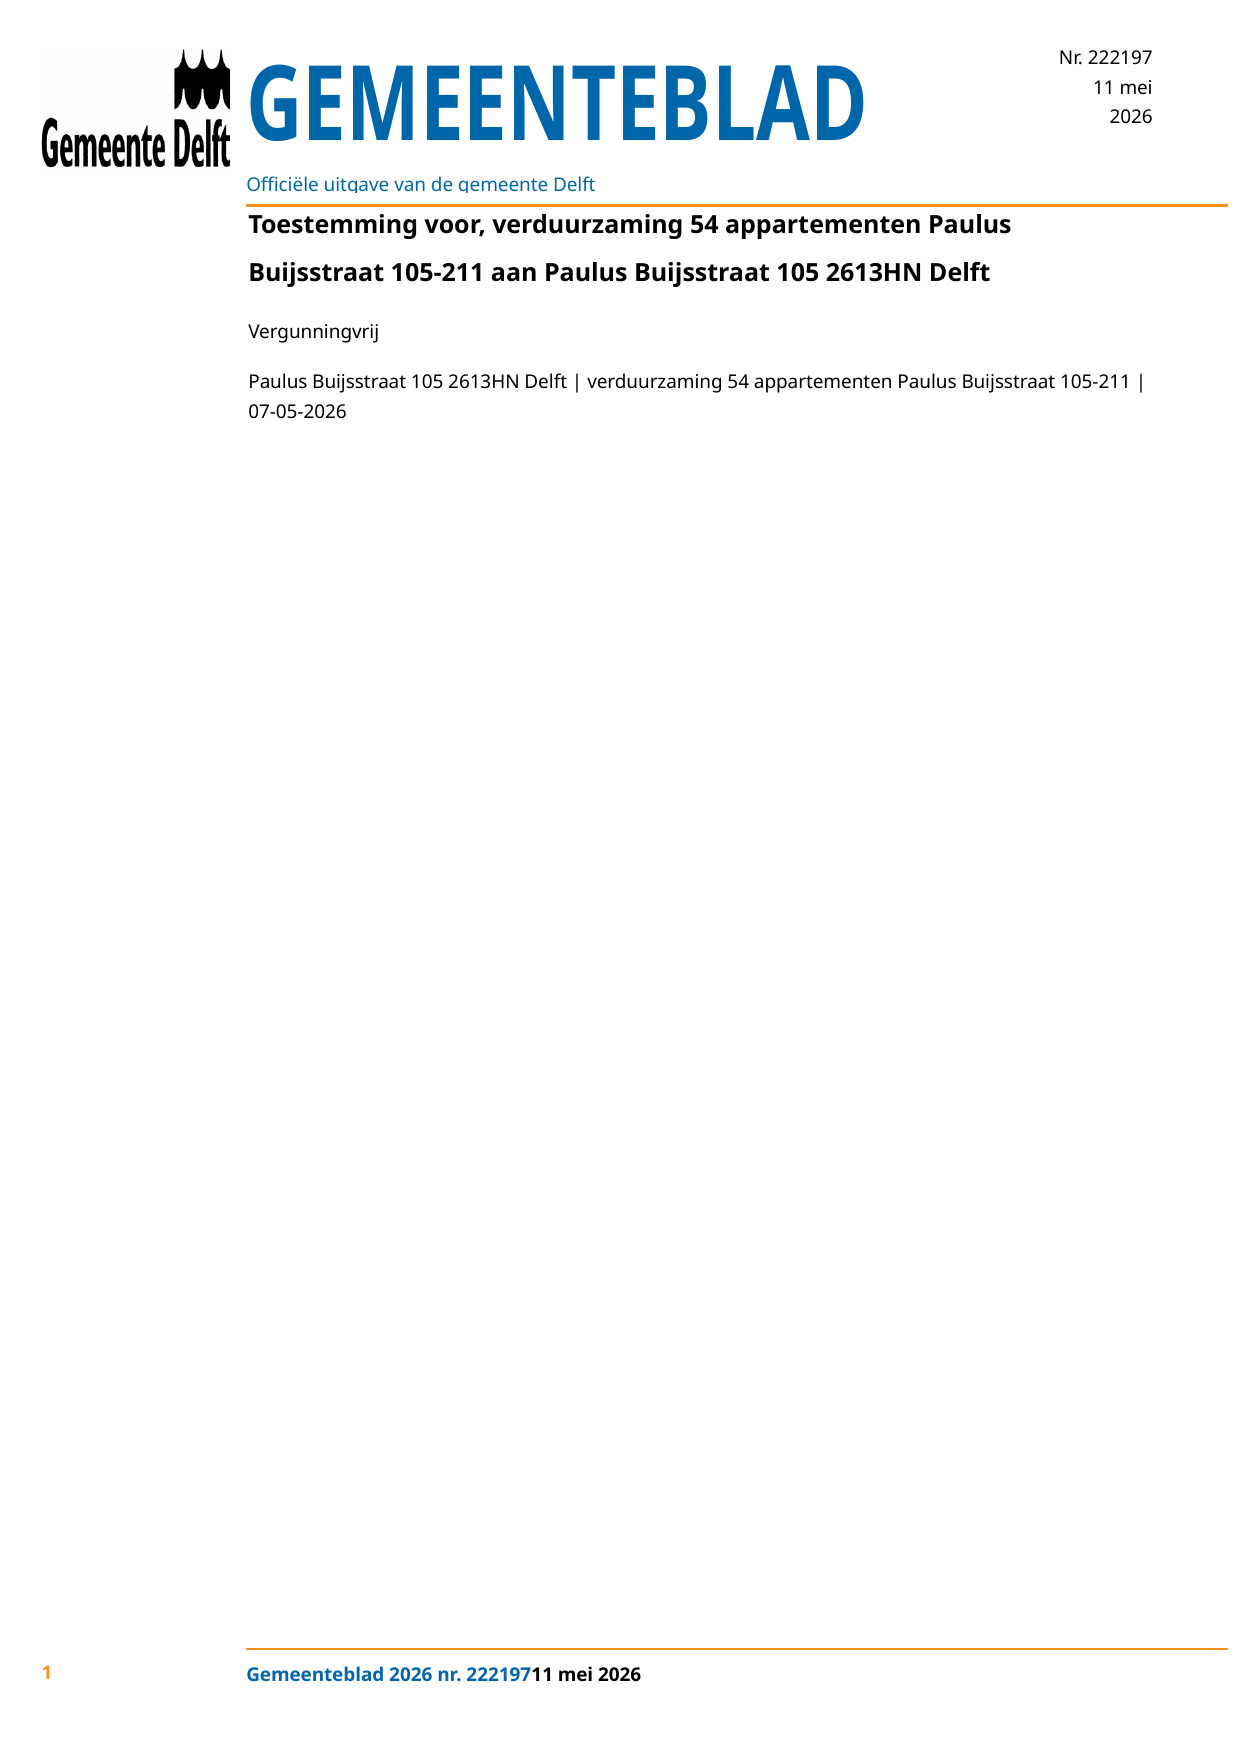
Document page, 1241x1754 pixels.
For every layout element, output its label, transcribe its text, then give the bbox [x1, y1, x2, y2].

text Paulus Buijsstraat 105 2613HN Delft | verduurzaming 54 appartementen Paulus Buijsstraat 105-211 | 07-05-2026 [248, 368, 1152, 424]
text Toestemming voor, verduurzaming 54 appartementen Paulus Buijsstraat 105-211 aan Paulus Buijsstraat 105 2613HN Delft [248, 207, 1152, 288]
text Vergunningvrij [248, 318, 1152, 344]
picture [41, 47, 231, 172]
